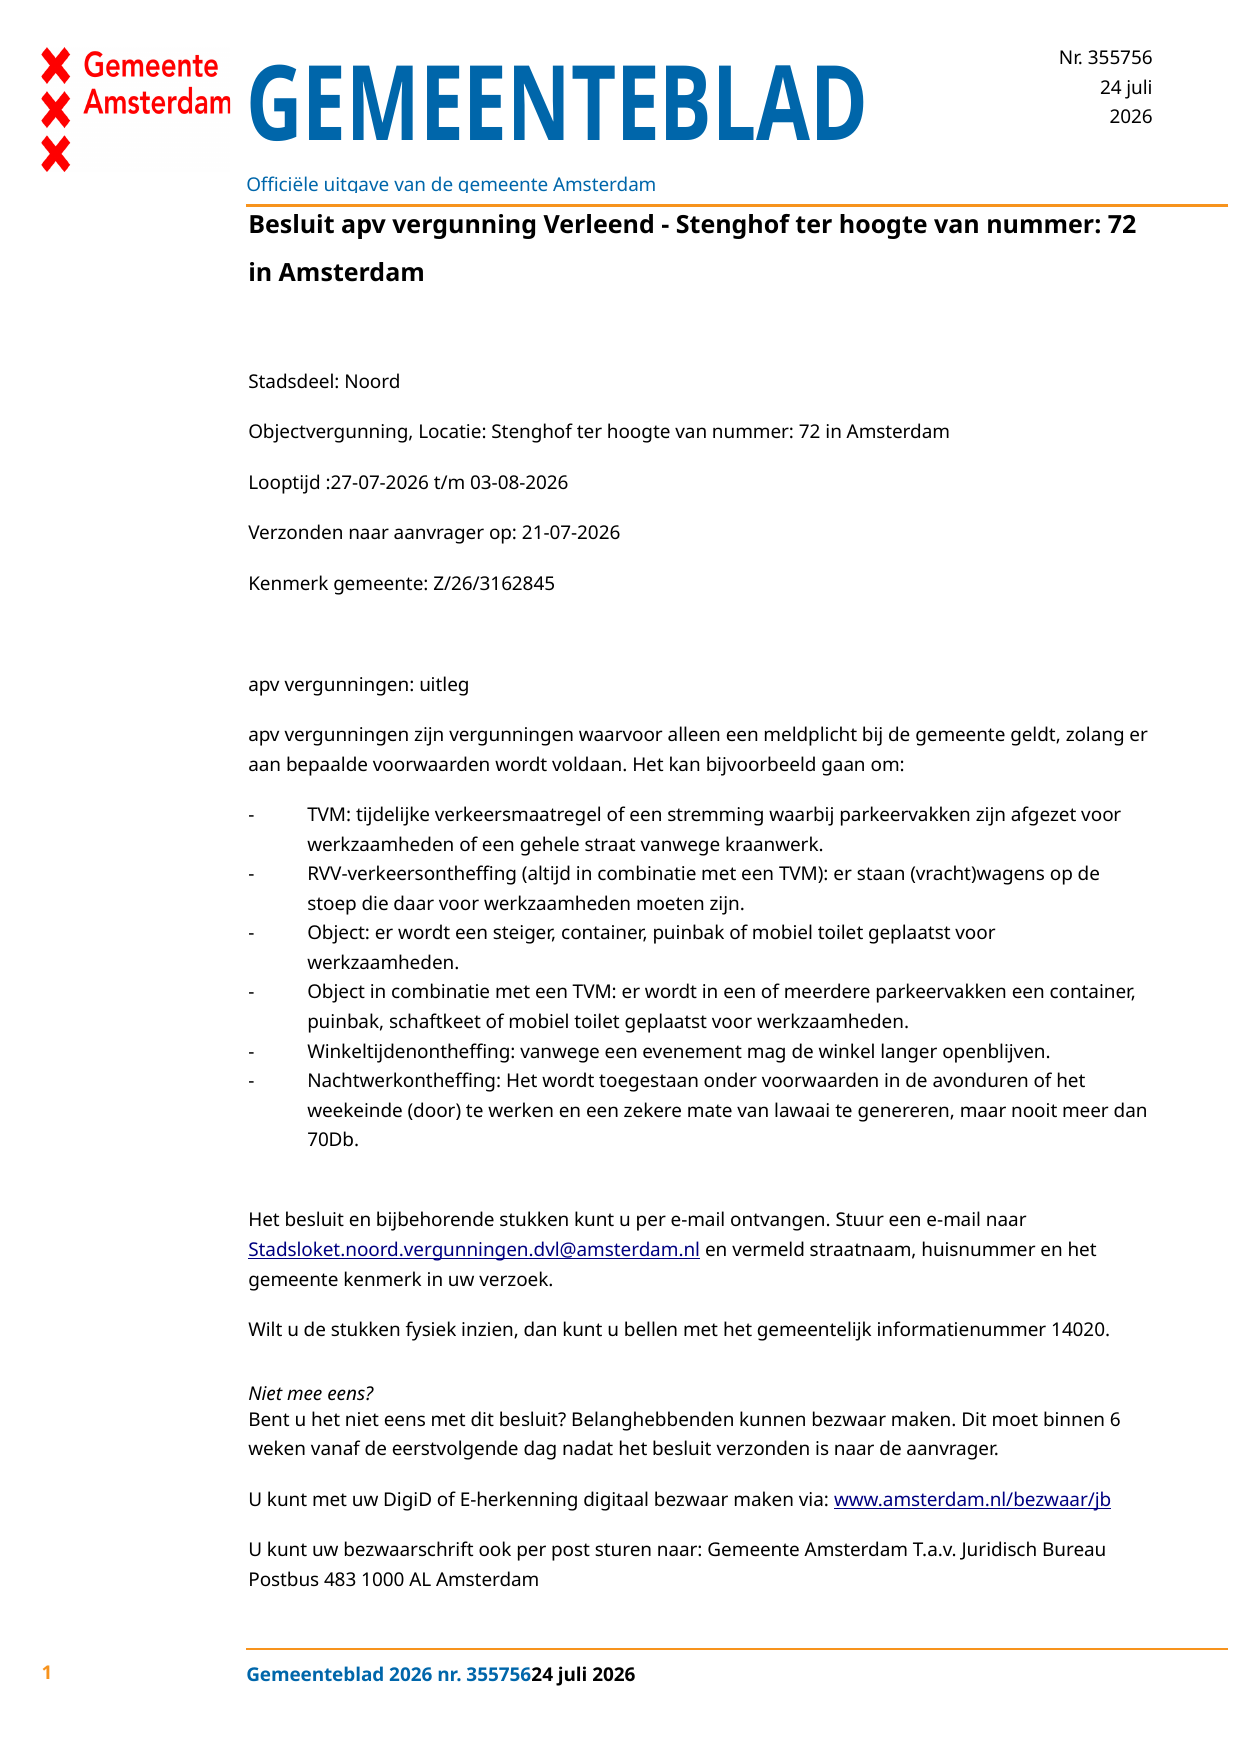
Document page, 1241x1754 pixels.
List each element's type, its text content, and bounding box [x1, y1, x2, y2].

text Bent u het niet eens met dit besluit? Belanghebbenden kunnen bezwaar maken. Dit moet binnen 6 weken vanaf de eerstvolgende dag nadat het besluit verzonden is naar de aanvrager. [248, 1406, 1152, 1461]
list RVV-verkeersontheffing (altijd in combinatie met een TVM): er staan (vracht)wagens op de stoep die daar voor werkzaamheden moeten zijn. [248, 860, 1152, 916]
picture [41, 47, 231, 172]
text Looptijd :27-07-2026 t/m 03-08-2026 [248, 469, 1152, 495]
list Object in combinatie met een TVM: er wordt in een of meerdere parkeervakken een container, puinbak, schaftkeet of mobiel toilet geplaatst voor werkzaamheden. [248, 979, 1152, 1034]
text Besluit apv vergunning Verleend - Stenghof ter hoogte van nummer: 72 in Amsterdam [248, 207, 1152, 288]
text Wilt u de stukken fysiek inzien, dan kunt u bellen met het gemeentelijk informatienummer 14020. [248, 1316, 1152, 1342]
text U kunt uw bezwaarschrift ook per post sturen naar: Gemeente Amsterdam T.a.v. Juridisch Bureau Postbus 483 1000 AL Amsterdam [248, 1536, 1152, 1592]
text Verzonden naar aanvrager op: 21-07-2026 [248, 519, 1152, 545]
text Stadsdeel: Noord [248, 368, 1152, 394]
list Winkeltijdenontheffing: vanwege een evenement mag de winkel langer openblijven. [248, 1038, 1152, 1064]
text Het besluit en bijbehorende stukken kunt u per e-mail ontvangen. Stuur een e-mail naar Stadsloket.noord.vergunningen.dvl@amsterdam.nl en vermeld straatnaam, huisnummer en het gemeente kenmerk in uw verzoek. [248, 1207, 1152, 1292]
text Niet mee eens? [248, 1380, 1152, 1406]
list Nachtwerkontheffing: Het wordt toegestaan onder voorwaarden in de avonduren of het weekeinde (door) te werken en een zekere mate van lawaai te genereren, maar nooit meer dan 70Db. [248, 1067, 1152, 1152]
list Object: er wordt een steiger, container, puinbak of mobiel toilet geplaatst voor werkzaamheden. [248, 919, 1152, 975]
text Objectvergunning, Locatie: Stenghof ter hoogte van nummer: 72 in Amsterdam [248, 419, 1152, 444]
list TVM: tijdelijke verkeersmaatregel of een stremming waarbij parkeervakken zijn afgezet voor werkzaamheden of een gehele straat vanwege kraanwerk. [248, 801, 1152, 857]
text apv vergunningen zijn vergunningen waarvoor alleen een meldplicht bij de gemeente geldt, zolang er aan bepaalde voorwaarden wordt voldaan. Het kan bijvoorbeeld gaan om: [248, 721, 1152, 777]
text Kenmerk gemeente: Z/26/3162845 [248, 570, 1152, 596]
text U kunt met uw DigiD of E-herkenning digitaal bezwaar maken via: www.amsterdam.nl/bezwaar/jb [248, 1486, 1152, 1512]
text apv vergunningen: uitleg [248, 671, 1152, 697]
